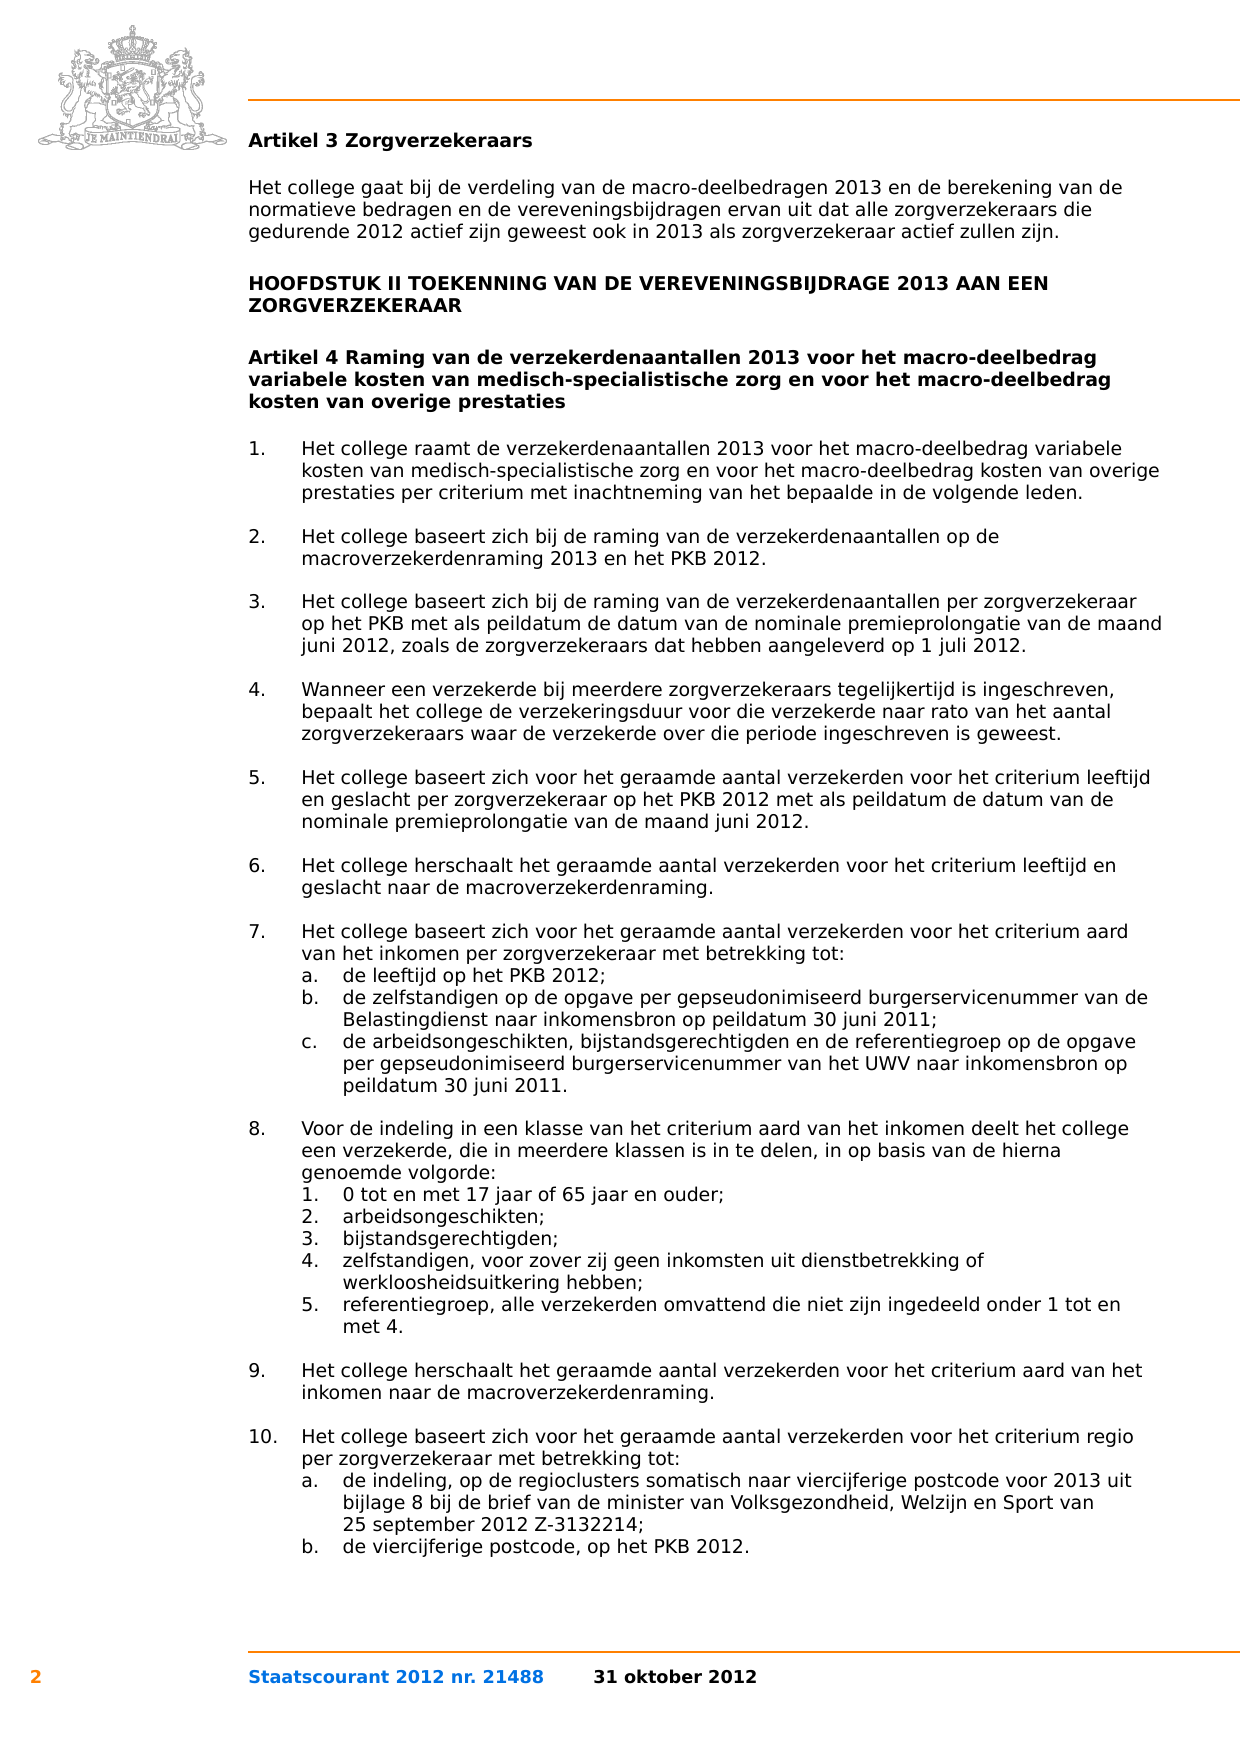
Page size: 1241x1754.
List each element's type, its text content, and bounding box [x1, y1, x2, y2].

text 4. zelfstandigen, voor zover zij geen inkomsten uit dienstbetrekking of werkloosheidsuitkering hebben; [301, 1250, 1163, 1294]
text 8. Voor de indeling in een klasse van het criterium aard van het inkomen deelt het college een verzekerde, die in meerdere klassen is in te delen, in op basis van de hierna genoemde volgorde: [248, 1118, 1163, 1184]
text b. de zelfstandigen op de opgave per gepseudonimiseerd burgerservicenummer van de Belastingdienst naar inkomensbron op peildatum 30 juni 2011; [301, 987, 1163, 1031]
text c. de arbeidsongeschikten, bijstandsgerechtigden en de referentiegroep op de opgave per gepseudonimiseerd burgerservicenummer van het UWV naar inkomensbron op peildatum 30 juni 2011. [301, 1031, 1163, 1096]
picture [38, 25, 227, 150]
text 2. Het college baseert zich bij de raming van de verzekerdenaantallen op de macroverzekerdenraming 2013 en het PKB 2012. [248, 526, 1163, 569]
text Het college gaat bij de verdeling van de macro-deelbedragen 2013 en de berekening van de normatieve bedragen en de vereveningsbijdragen ervan uit dat alle zorgverzekeraars die gedurende 2012 actief zijn geweest ook in 2013 als zorgverzekeraar actief zullen zijn. [248, 177, 1163, 243]
text a. de indeling, op de regioclusters somatisch naar viercijferige postcode voor 2013 uit bijlage 8 bij de brief van de minister van Volksgezondheid, Welzijn en Sport van 25 september 2012 Z-3132214; [301, 1470, 1163, 1536]
text 1. 0 tot en met 17 jaar of 65 jaar en ouder; [301, 1184, 1163, 1206]
subtitle Artikel 3 Zorgverzekeraars [248, 130, 1163, 152]
text 3. bijstandsgerechtigden; [301, 1228, 1163, 1250]
text 9. Het college herschaalt het geraamde aantal verzekerden voor het criterium aard van het inkomen naar de macroverzekerdenraming. [248, 1360, 1163, 1404]
subtitle HOOFDSTUK II TOEKENNING VAN DE VEREVENINGSBIJDRAGE 2013 AAN EEN ZORGVERZEKERAAR [248, 273, 1163, 317]
text 7. Het college baseert zich voor het geraamde aantal verzekerden voor het criterium aard van het inkomen per zorgverzekeraar met betrekking tot: [248, 921, 1163, 964]
text a. de leeftijd op het PKB 2012; [301, 964, 1163, 987]
text 10. Het college baseert zich voor het geraamde aantal verzekerden voor het criterium regio per zorgverzekeraar met betrekking tot: [248, 1426, 1163, 1470]
text 1. Het college raamt de verzekerdenaantallen 2013 voor het macro-deelbedrag variabele kosten van medisch-specialistische zorg en voor het macro-deelbedrag kosten van overige prestaties per criterium met inachtneming van het bepaalde in de volgende leden. [248, 438, 1163, 504]
text 3. Het college baseert zich bij de raming van de verzekerdenaantallen per zorgverzekeraar op het PKB met als peildatum de datum van de nominale premieprolongatie van de maand juni 2012, zoals de zorgverzekeraars dat hebben aangeleverd op 1 juli 2012. [248, 591, 1163, 657]
text b. de viercijferige postcode, op het PKB 2012. [301, 1536, 1163, 1558]
text 2. arbeidsongeschikten; [301, 1206, 1163, 1228]
text 5. Het college baseert zich voor het geraamde aantal verzekerden voor het criterium leeftijd en geslacht per zorgverzekeraar op het PKB 2012 met als peildatum de datum van de nominale premieprolongatie van de maand juni 2012. [248, 767, 1163, 833]
text 4. Wanneer een verzekerde bij meerdere zorgverzekeraars tegelijkertijd is ingeschreven, bepaalt het college de verzekeringsduur voor die verzekerde naar rato van het aantal zorgverzekeraars waar de verzekerde over die periode ingeschreven is geweest. [248, 679, 1163, 745]
subtitle Artikel 4 Raming van de verzekerdenaantallen 2013 voor het macro-deelbedrag variabele kosten van medisch-specialistische zorg en voor het macro-deelbedrag kosten van overige prestaties [248, 347, 1163, 413]
text 5. referentiegroep, alle verzekerden omvattend die niet zijn ingedeeld onder 1 tot en met 4. [301, 1294, 1163, 1338]
text 6. Het college herschaalt het geraamde aantal verzekerden voor het criterium leeftijd en geslacht naar de macroverzekerdenraming. [248, 855, 1163, 899]
